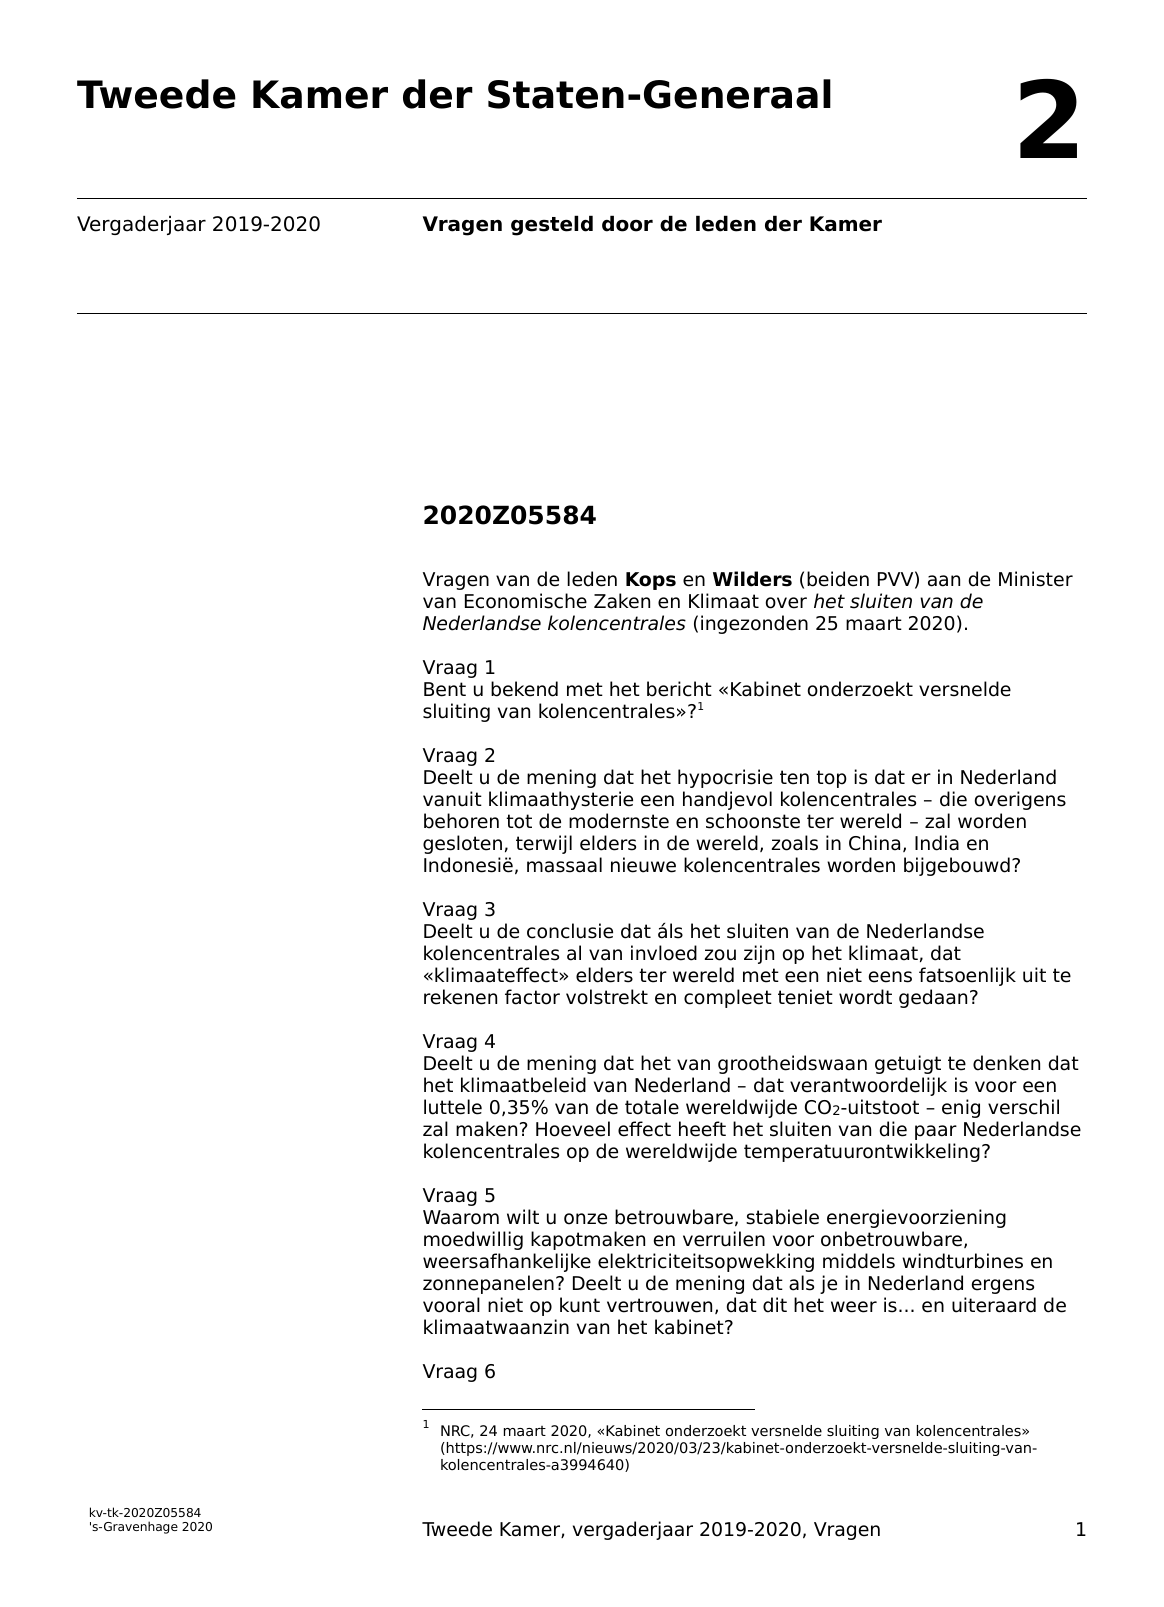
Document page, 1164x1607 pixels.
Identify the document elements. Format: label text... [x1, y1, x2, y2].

text Vraag 1 [422, 657, 1087, 679]
text Deelt u de mening dat het hypocrisie ten top is dat er in Nederland vanuit klimaathysterie een handjevol kolencentrales – die overigens behoren tot de modernste en schoonste ter wereld – zal worden gesloten, terwijl elders in de wereld, zoals in China, India en Indonesië, massaal nieuwe kolencentrales worden bijgebouwd? [422, 767, 1087, 877]
table_header 2 [886, 59, 1087, 198]
text Bent u bekend met het bericht «Kabinet onderzoekt versnelde sluiting van kolencentrales»? [422, 679, 1087, 723]
text Vraag 5 [422, 1185, 1087, 1207]
table_cell Vragen gesteld door de leden der Kamer [422, 199, 1087, 313]
table_header Tweede Kamer der Staten-Generaal [77, 59, 886, 198]
text Vraag 6 [422, 1361, 1087, 1383]
text Vragen van de leden Kops en Wilders (beiden PVV) aan de Minister van Economische Zaken en Klimaat over het sluiten van de Nederlandse kolencentrales (ingezonden 25 maart 2020). [422, 569, 1087, 635]
text Deelt u de conclusie dat áls het sluiten van de Nederlandse kolencentrales al van invloed zou zijn op het klimaat, dat «klimaateffect» elders ter wereld met een niet eens fatsoenlijk uit te rekenen factor volstrekt en compleet teniet wordt gedaan? [422, 921, 1087, 1009]
text Vraag 3 [422, 899, 1087, 921]
text 's-Gravenhage 2020 [88, 1520, 323, 1534]
text Deelt u de mening dat het van grootheidswaan getuigt te denken dat het klimaatbeleid van Nederland – dat verantwoordelijk is voor een luttele 0,35% van de totale wereldwijde CO2-uitstoot – enig verschil zal maken? Hoeveel effect heeft het sluiten van die paar Nederlandse kolencentrales op de wereldwijde temperatuurontwikkeling? [422, 1053, 1087, 1163]
text Vraag 4 [422, 1031, 1087, 1053]
text NRC, 24 maart 2020, «Kabinet onderzoekt versnelde sluiting van kolencentrales» (https://www.nrc.nl/nieuws/2020/03/23/kabinet-onderzoekt-versnelde-sluiting-van-kolencentrales-a3994640) [422, 1418, 1087, 1474]
text kv-tk-2020Z05584 [88, 1506, 323, 1520]
table_cell Vergaderjaar 2019-2020 [77, 199, 422, 313]
text Vraag 2 [422, 745, 1087, 767]
text 2020Z05584 [422, 501, 1087, 531]
text Waarom wilt u onze betrouwbare, stabiele energievoorziening moedwillig kapotmaken en verruilen voor onbetrouwbare, weersafhankelijke elektriciteitsopwekking middels windturbines en zonnepanelen? Deelt u de mening dat als je in Nederland ergens vooral niet op kunt vertrouwen, dat dit het weer is... en uiteraard de klimaatwaanzin van het kabinet? [422, 1207, 1087, 1339]
